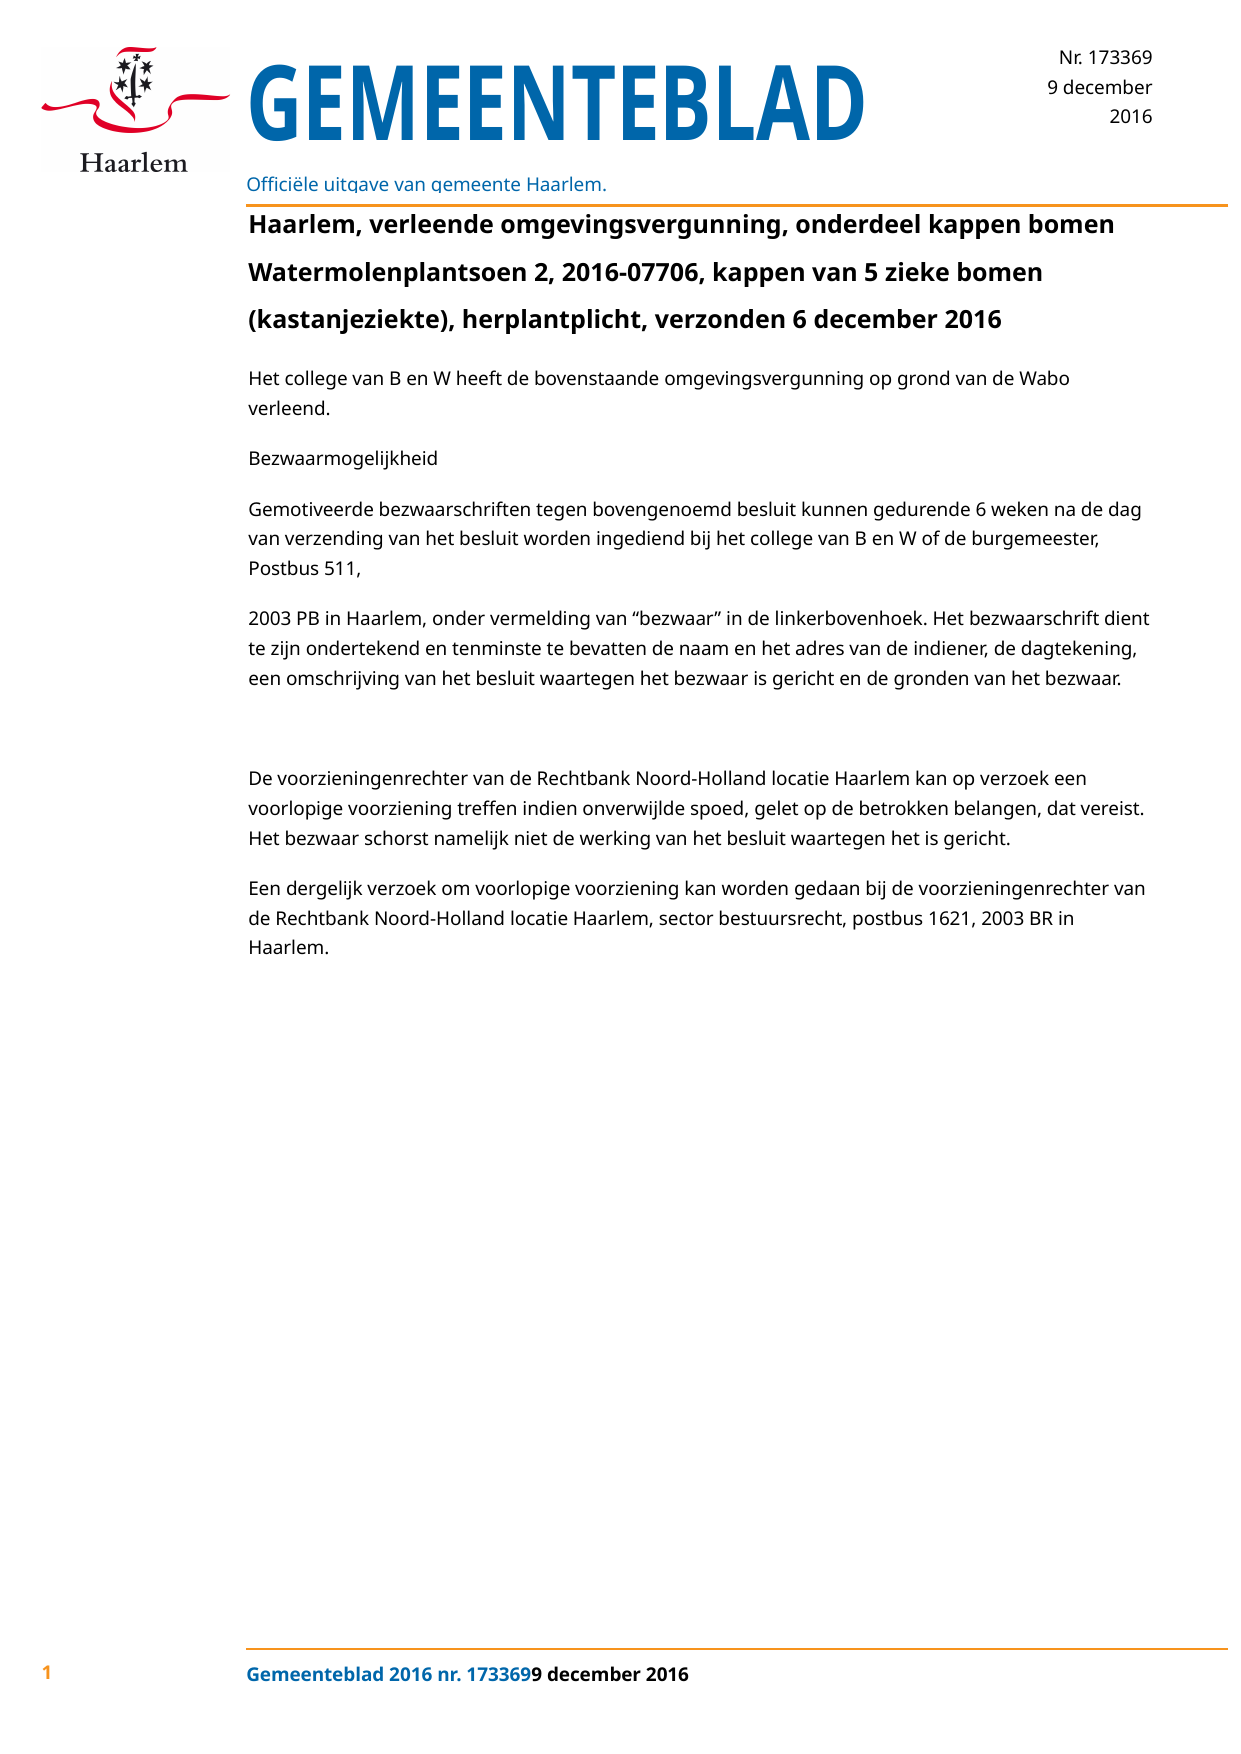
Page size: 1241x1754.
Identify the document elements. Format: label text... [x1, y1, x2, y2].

text Haarlem, verleende omgevingsvergunning, onderdeel kappen bomen Watermolenplantsoen 2, 2016-07706, kappen van 5 zieke bomen (kastanjeziekte), herplantplicht, verzonden 6 december 2016 [248, 207, 1152, 336]
picture [41, 47, 231, 172]
text Het college van B en W heeft de bovenstaande omgevingsvergunning op grond van de Wabo verleend. [248, 366, 1152, 421]
text Een dergelijk verzoek om voorlopige voorziening kan worden gedaan bij de voorzieningenrechter van de Rechtbank Noord-Holland locatie Haarlem, sector bestuursrecht, postbus 1621, 2003 BR in Haarlem. [248, 875, 1152, 960]
text Gemotiveerde bezwaarschriften tegen bovengenoemd besluit kunnen gedurende 6 weken na de dag van verzending van het besluit worden ingediend bij het college van B en W of de burgemeester, Postbus 511, [248, 496, 1152, 581]
text Bezwaarmogelijkheid [248, 446, 1152, 471]
text 2003 PB in Haarlem, onder vermelding van “bezwaar” in de linkerbovenhoek. Het bezwaarschrift dient te zijn ondertekend en tenminste te bevatten de naam en het adres van de indiener, de dagtekening, een omschrijving van het besluit waartegen het bezwaar is gericht en de gronden van het bezwaar. [248, 606, 1152, 690]
text De voorzieningenrechter van de Rechtbank Noord-Holland locatie Haarlem kan op verzoek een voorlopige voorziening treffen indien onverwijlde spoed, gelet op de betrokken belangen, dat vereist. Het bezwaar schorst namelijk niet de werking van het besluit waartegen het is gericht. [248, 766, 1152, 850]
